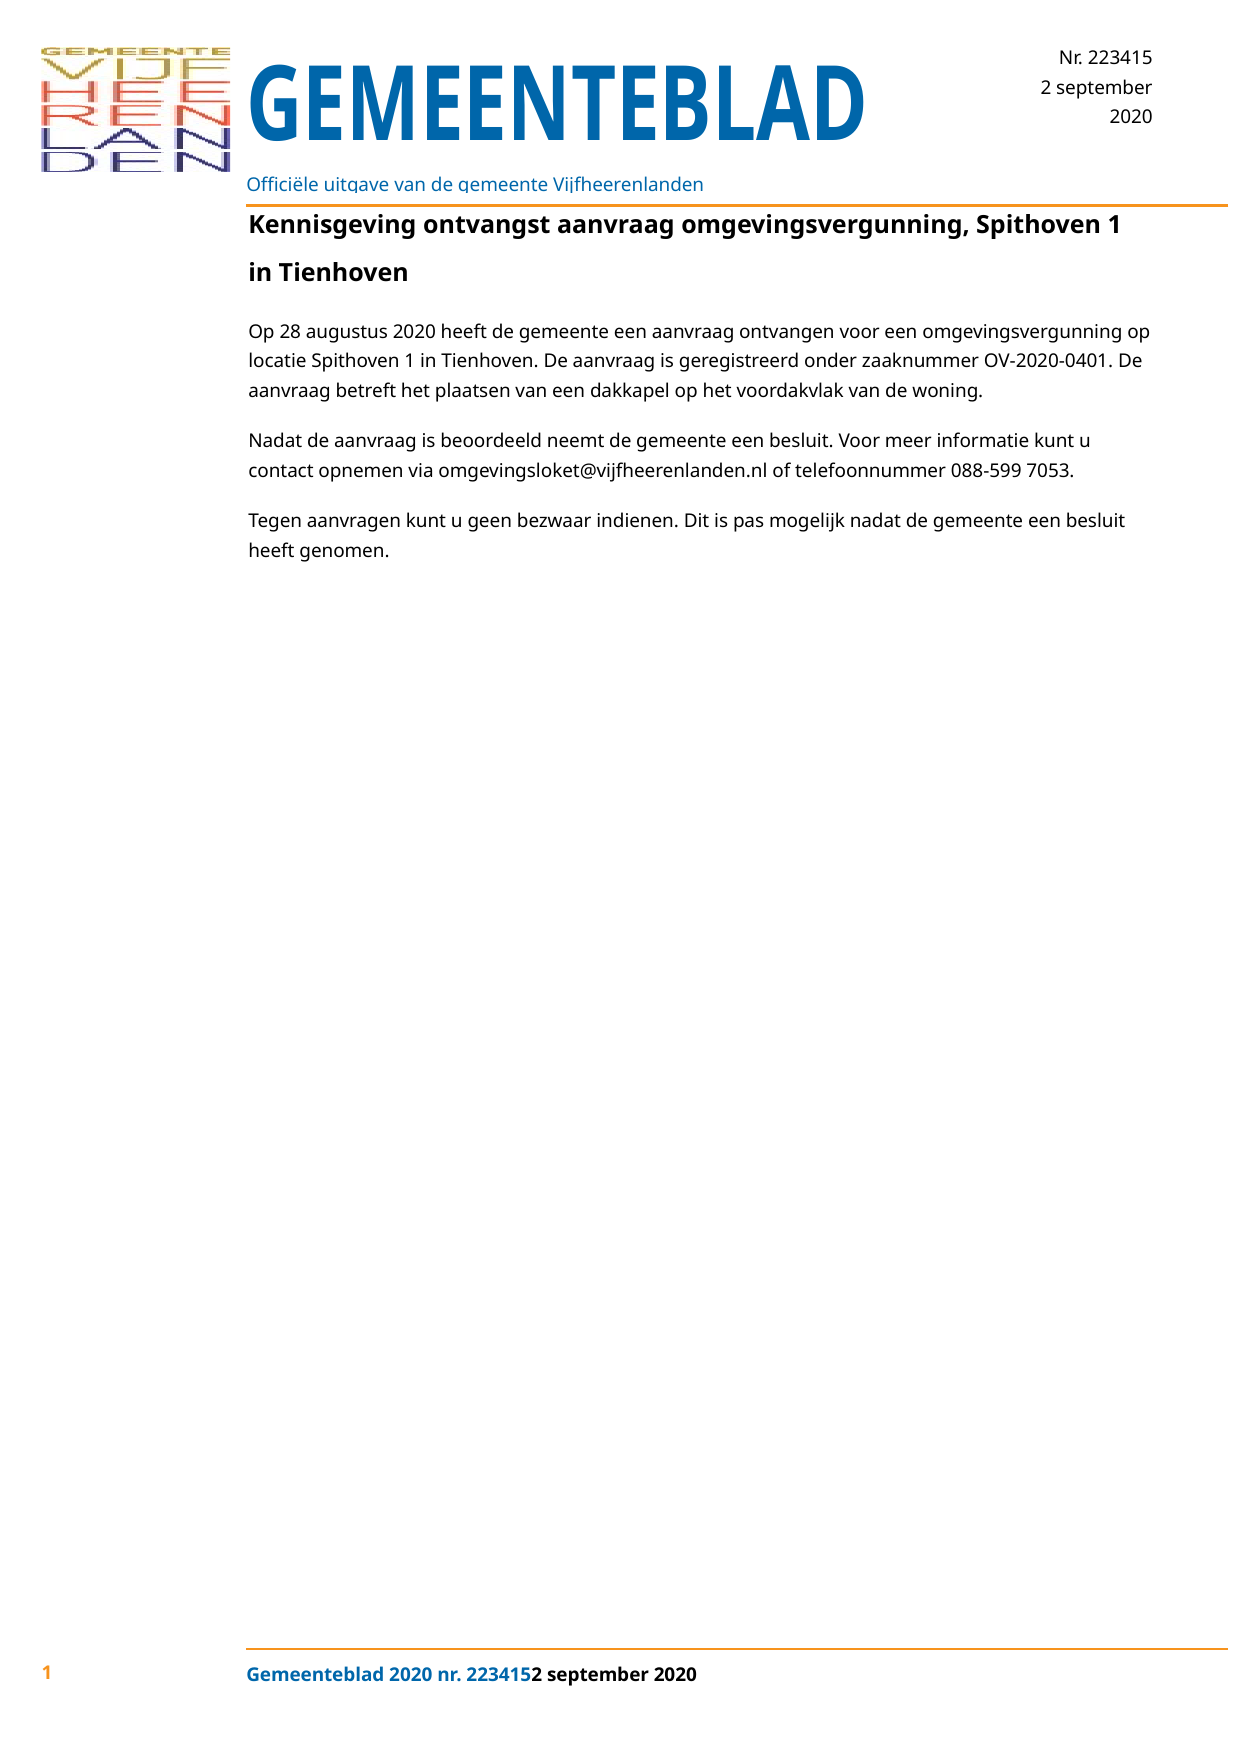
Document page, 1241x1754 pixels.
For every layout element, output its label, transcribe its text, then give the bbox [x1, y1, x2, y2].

picture [41, 47, 231, 172]
text Op 28 augustus 2020 heeft de gemeente een aanvraag ontvangen voor een omgevingsvergunning op locatie Spithoven 1 in Tienhoven. De aanvraag is geregistreerd onder zaaknummer OV-2020-0401. De aanvraag betreft het plaatsen van een dakkapel op het voordakvlak van de woning. [248, 318, 1152, 403]
text Tegen aanvragen kunt u geen bezwaar indienen. Dit is pas mogelijk nadat de gemeente een besluit heeft genomen. [248, 507, 1152, 563]
text Nadat de aanvraag is beoordeeld neemt de gemeente een besluit. Voor meer informatie kunt u contact opnemen via omgevingsloket@vijfheerenlanden.nl of telefoonnummer 088-599 7053. [248, 427, 1152, 483]
text Kennisgeving ontvangst aanvraag omgevingsvergunning, Spithoven 1 in Tienhoven [248, 207, 1152, 288]
